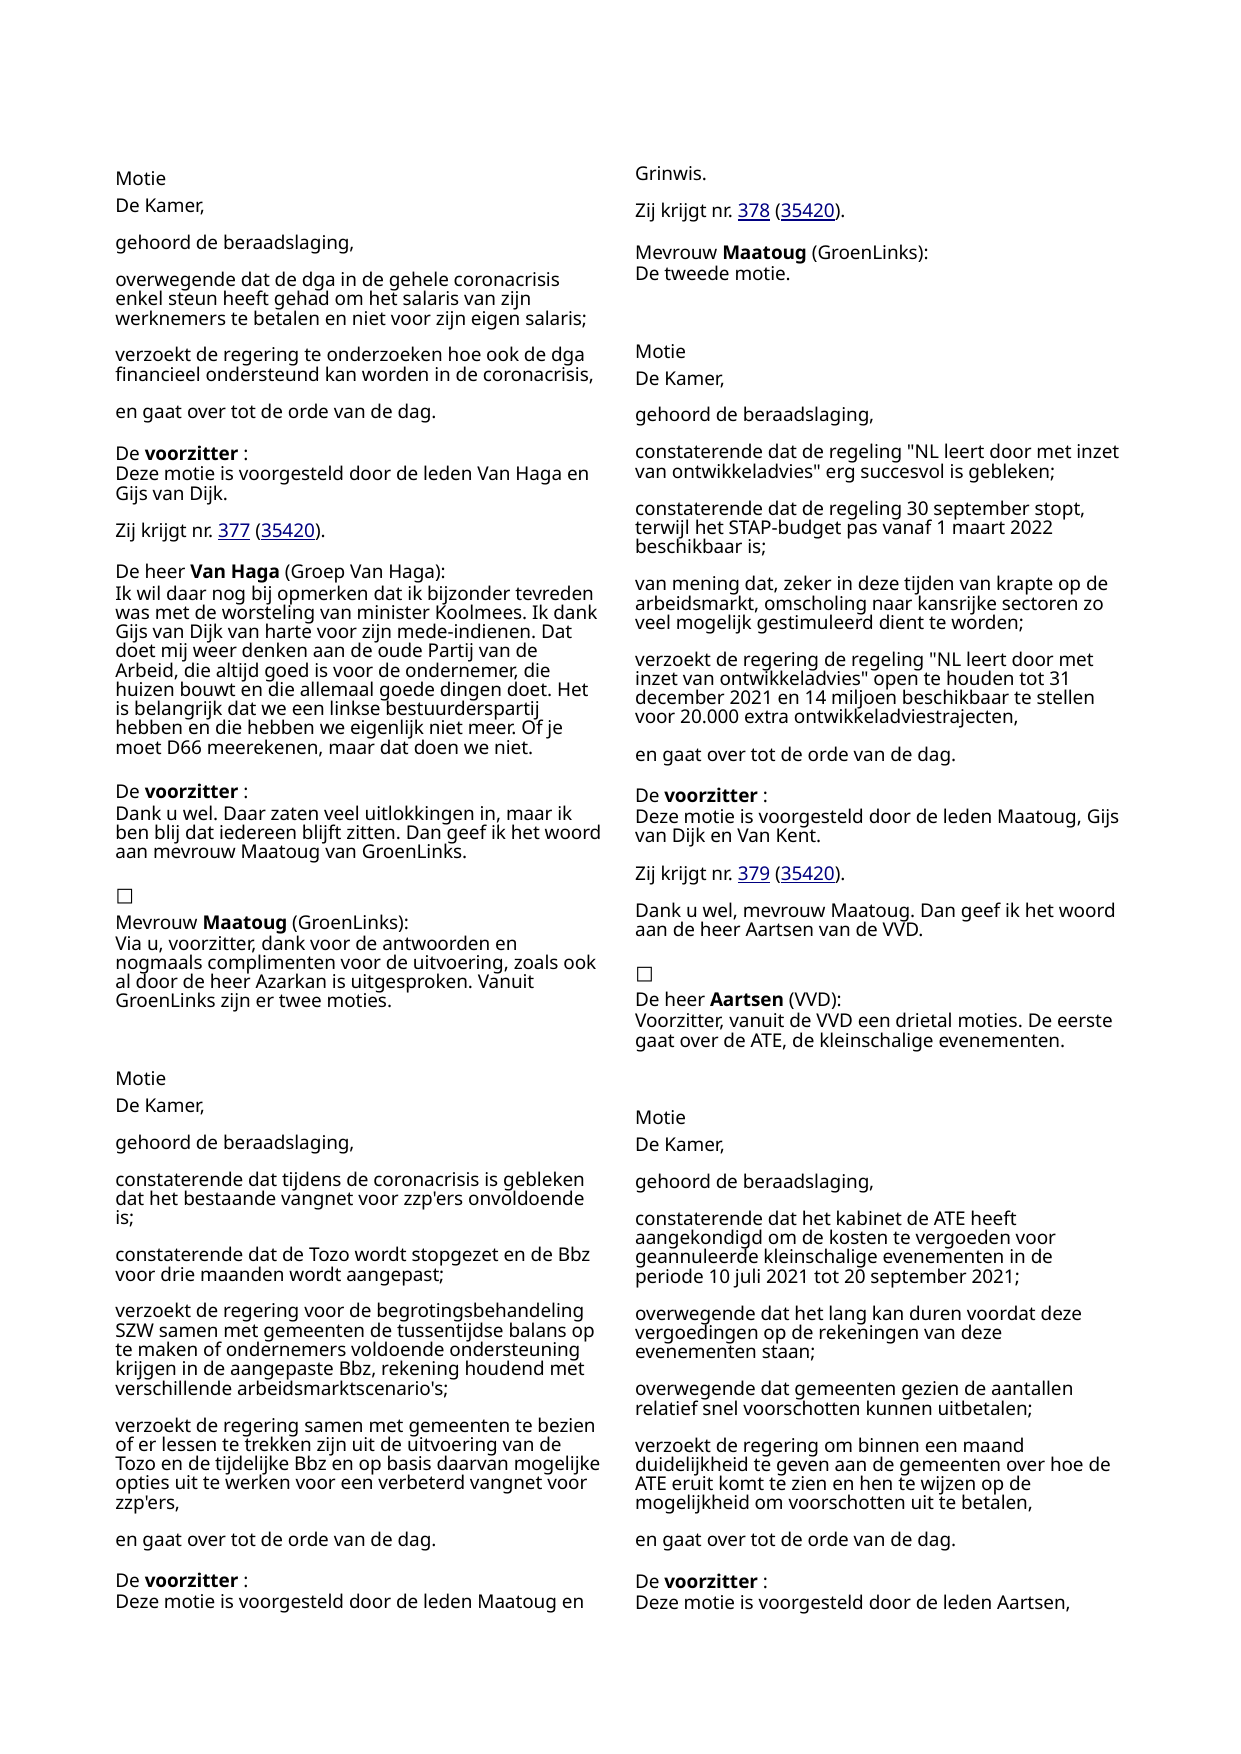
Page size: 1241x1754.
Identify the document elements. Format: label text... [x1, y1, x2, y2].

text verzoekt de regering de regeling "NL leert door met inzet van ontwikkeladvies" open te houden tot 31 december 2021 en 14 miljoen beschikbaar te stellen voor 20.000 extra ontwikkeladviestrajecten, [635, 651, 1125, 728]
text van mening dat, zeker in deze tijden van krapte op de arbeidsmarkt, omscholing naar kansrijke sectoren zo veel mogelijk gestimuleerd dient te worden; [635, 575, 1125, 633]
text en gaat over tot de orde van de dag. [115, 403, 605, 422]
text Deze motie is voorgesteld door de leden Maatoug en [115, 1593, 605, 1613]
text Deze motie is voorgesteld door de leden Van Haga en Gijs van Dijk. [115, 465, 605, 504]
text constaterende dat tijdens de coronacrisis is gebleken dat het bestaande vangnet voor zzp'ers onvoldoende is; [115, 1171, 605, 1228]
text De tweede motie. [635, 265, 1125, 284]
text ⬜ [115, 883, 605, 909]
text De Kamer, [635, 1136, 1125, 1155]
text De Kamer, [635, 369, 1125, 389]
text De Kamer, [115, 1097, 605, 1116]
text gehoord de beraadslaging, [635, 1173, 1125, 1192]
text constaterende dat de regeling 30 september stopt, terwijl het STAP-budget pas vanaf 1 maart 2022 beschikbaar is; [635, 500, 1125, 557]
text overwegende dat de dga in de gehele coronacrisis enkel steun heeft gehad om het salaris van zijn werknemers te betalen en niet voor zijn eigen salaris; [115, 271, 605, 329]
text De voorzitter : [115, 1568, 605, 1593]
text verzoekt de regering samen met gemeenten te bezien of er lessen te trekken zijn uit de uitvoering van de Tozo en de tijdelijke Bbz en op basis daarvan mogelijke opties uit te werken voor een verbeterd vangnet voor zzp'ers, [115, 1417, 605, 1513]
text Grinwis. [635, 165, 1125, 184]
text Motie [115, 165, 605, 191]
text Motie [635, 338, 1125, 363]
text De heer Van Haga (Groep Van Haga): [115, 559, 605, 584]
text en gaat over tot de orde van de dag. [115, 1531, 605, 1550]
text Mevrouw Maatoug (GroenLinks): [115, 909, 605, 934]
text verzoekt de regering om binnen een maand duidelijkheid te geven aan de gemeenten over hoe de ATE eruit komt te zien en hen te wijzen op de mogelijkheid om voorschotten uit te betalen, [635, 1437, 1125, 1514]
text gehoord de beraadslaging, [115, 234, 605, 253]
text Motie [635, 1104, 1125, 1130]
text en gaat over tot de orde van de dag. [635, 746, 1125, 765]
text ⬜ [635, 961, 1125, 987]
text De Kamer, [115, 197, 605, 216]
text De voorzitter : [115, 779, 605, 804]
text De voorzitter : [635, 782, 1125, 808]
text Mevrouw Maatoug (GroenLinks): [635, 239, 1125, 265]
text Voorzitter, vanuit de VVD een drietal moties. De eerste gaat over de ATE, de kleinschalige evenementen. [635, 1012, 1125, 1051]
text Motie [115, 1065, 605, 1091]
text overwegende dat gemeenten gezien de aantallen relatief snel voorschotten kunnen uitbetalen; [635, 1380, 1125, 1419]
text constaterende dat het kabinet de ATE heeft aangekondigd om de kosten te vergoeden voor geannuleerde kleinschalige evenementen in de periode 10 juli 2021 tot 20 september 2021; [635, 1210, 1125, 1287]
text Zij krijgt nr. 378 (35420). [635, 202, 1125, 222]
text Via u, voorzitter, dank voor de antwoorden en nogmaals complimenten voor de uitvoering, zoals ook al door de heer Azarkan is uitgesproken. Vanuit GroenLinks zijn er twee moties. [115, 934, 605, 1012]
text overwegende dat het lang kan duren voordat deze vergoedingen op de rekeningen van deze evenementen staan; [635, 1305, 1125, 1363]
text constaterende dat de regeling "NL leert door met inzet van ontwikkeladvies" erg succesvol is gebleken; [635, 443, 1125, 482]
text Deze motie is voorgesteld door de leden Aartsen, [635, 1594, 1125, 1613]
text Dank u wel, mevrouw Maatoug. Dan geef ik het woord aan de heer Aartsen van de VVD. [635, 902, 1125, 940]
text Dank u wel. Daar zaten veel uitlokkingen in, maar ik ben blij dat iedereen blijft zitten. Dan geef ik het woord aan mevrouw Maatoug van GroenLinks. [115, 804, 605, 862]
text gehoord de beraadslaging, [635, 406, 1125, 426]
text Zij krijgt nr. 379 (35420). [635, 864, 1125, 884]
text Deze motie is voorgesteld door de leden Maatoug, Gijs van Dijk en Van Kent. [635, 808, 1125, 847]
text Ik wil daar nog bij opmerken dat ik bijzonder tevreden was met de worsteling van minister Koolmees. Ik dank Gijs van Dijk van harte voor zijn mede-indienen. Dat doet mij weer denken aan de oude Partij van de Arbeid, die altijd goed is voor de ondernemer, die huizen bouwt en die allemaal goede dingen doet. Het is belangrijk dat we een linkse bestuurderspartij hebben en die hebben we eigenlijk niet meer. Of je moet D66 meerekenen, maar dat doen we niet. [115, 584, 605, 758]
text constaterende dat de Tozo wordt stopgezet en de Bbz voor drie maanden wordt aangepast; [115, 1246, 605, 1285]
text verzoekt de regering te onderzoeken hoe ook de dga financieel ondersteund kan worden in de coronacrisis, [115, 346, 605, 385]
text De voorzitter : [635, 1568, 1125, 1594]
text Zij krijgt nr. 377 (35420). [115, 522, 605, 541]
text verzoekt de regering voor de begrotingsbehandeling SZW samen met gemeenten de tussentijdse balans op te maken of ondernemers voldoende ondersteuning krijgen in de aangepaste Bbz, rekening houdend met verschillende arbeidsmarktscenario's; [115, 1302, 605, 1399]
text gehoord de beraadslaging, [115, 1134, 605, 1153]
text De voorzitter : [115, 440, 605, 465]
text en gaat over tot de orde van de dag. [635, 1531, 1125, 1551]
text De heer Aartsen (VVD): [635, 987, 1125, 1012]
